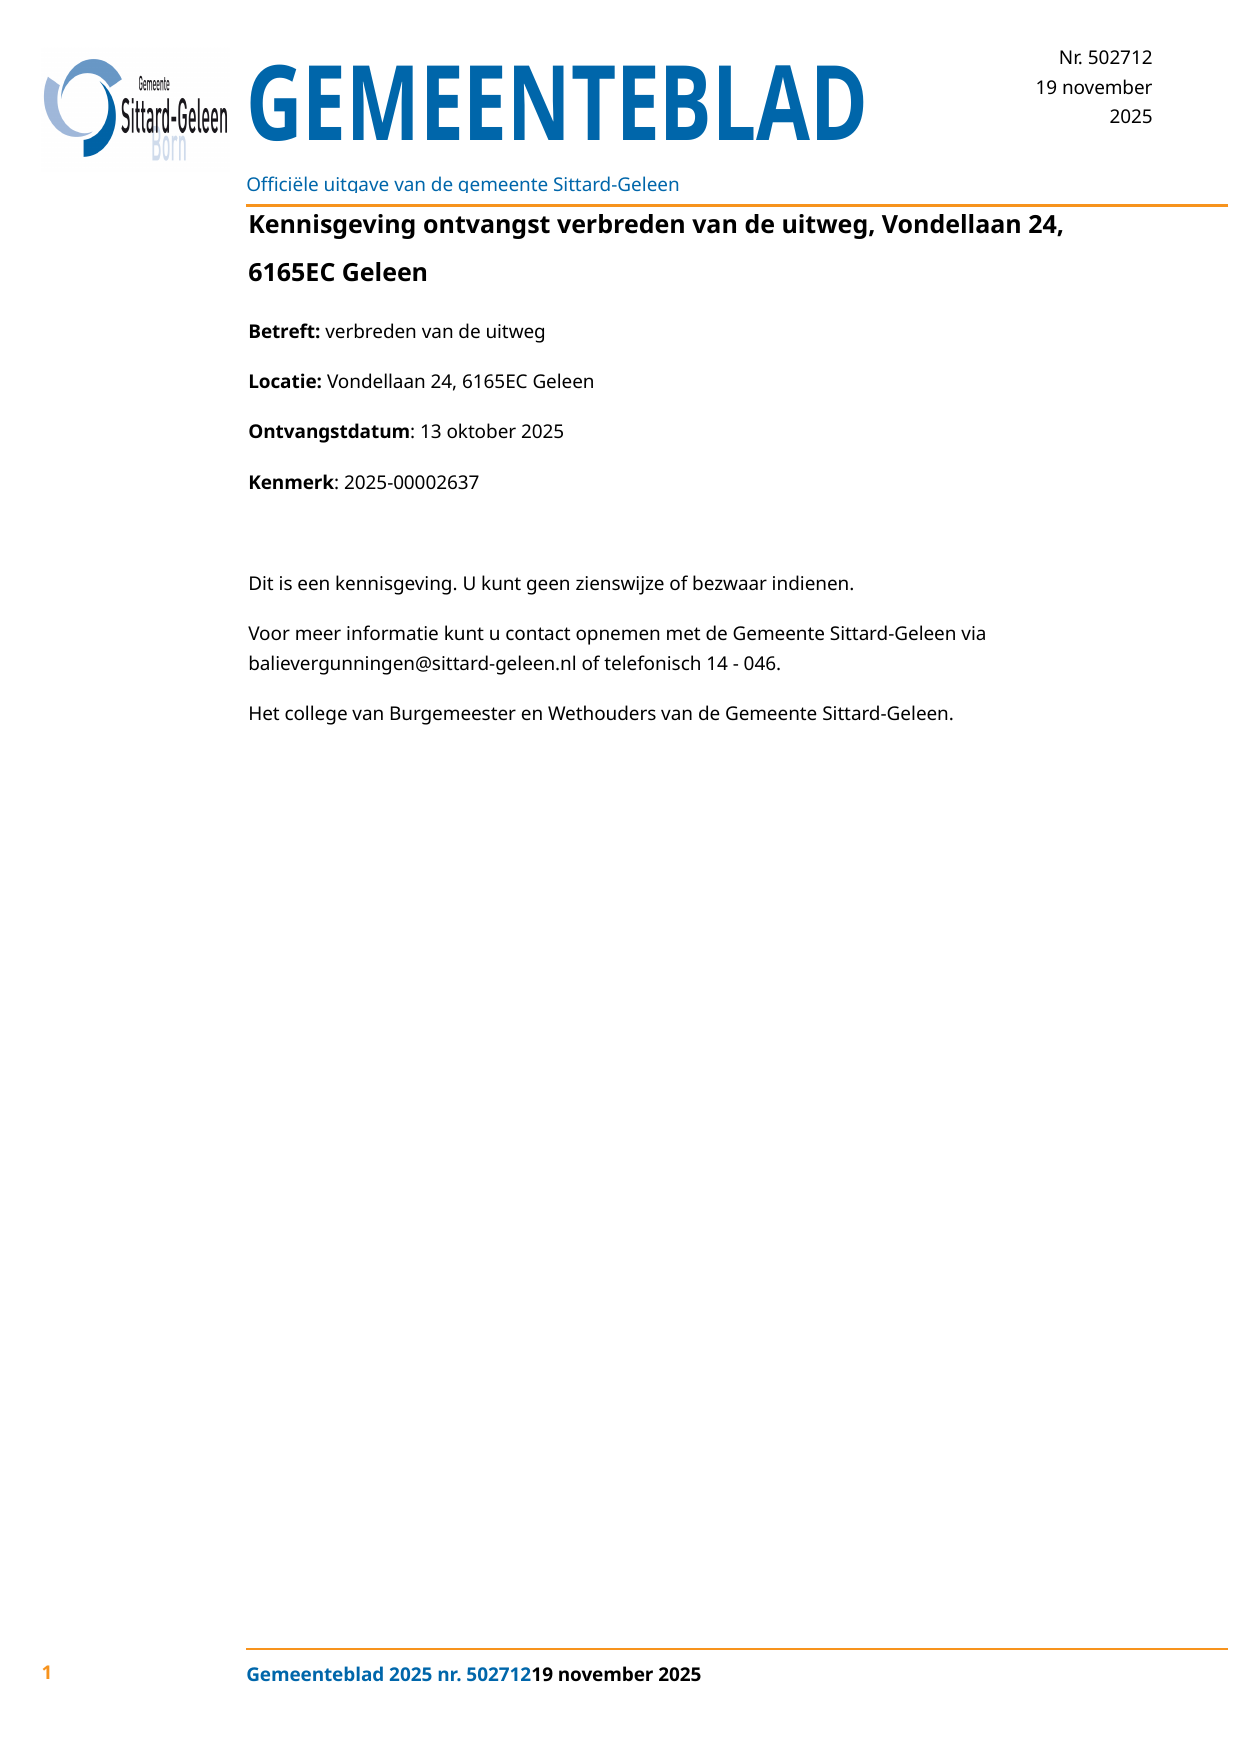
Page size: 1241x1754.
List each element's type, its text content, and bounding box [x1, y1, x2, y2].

picture [41, 47, 231, 172]
text Betreft: verbreden van de uitweg [248, 318, 1152, 344]
text Voor meer informatie kunt u contact opnemen met de Gemeente Sittard-Geleen via balievergunningen@sittard-geleen.nl of telefonisch 14 - 046. [248, 620, 1152, 676]
text Kenmerk: 2025-00002637 [248, 469, 1152, 495]
text Locatie: Vondellaan 24, 6165EC Geleen [248, 368, 1152, 394]
text Het college van Burgemeester en Wethouders van de Gemeente Sittard-Geleen. [248, 700, 1152, 726]
text Dit is een kennisgeving. U kunt geen zienswijze of bezwaar indienen. [248, 570, 1152, 596]
text Ontvangstdatum: 13 oktober 2025 [248, 419, 1152, 444]
text Kennisgeving ontvangst verbreden van de uitweg, Vondellaan 24, 6165EC Geleen [248, 207, 1152, 288]
